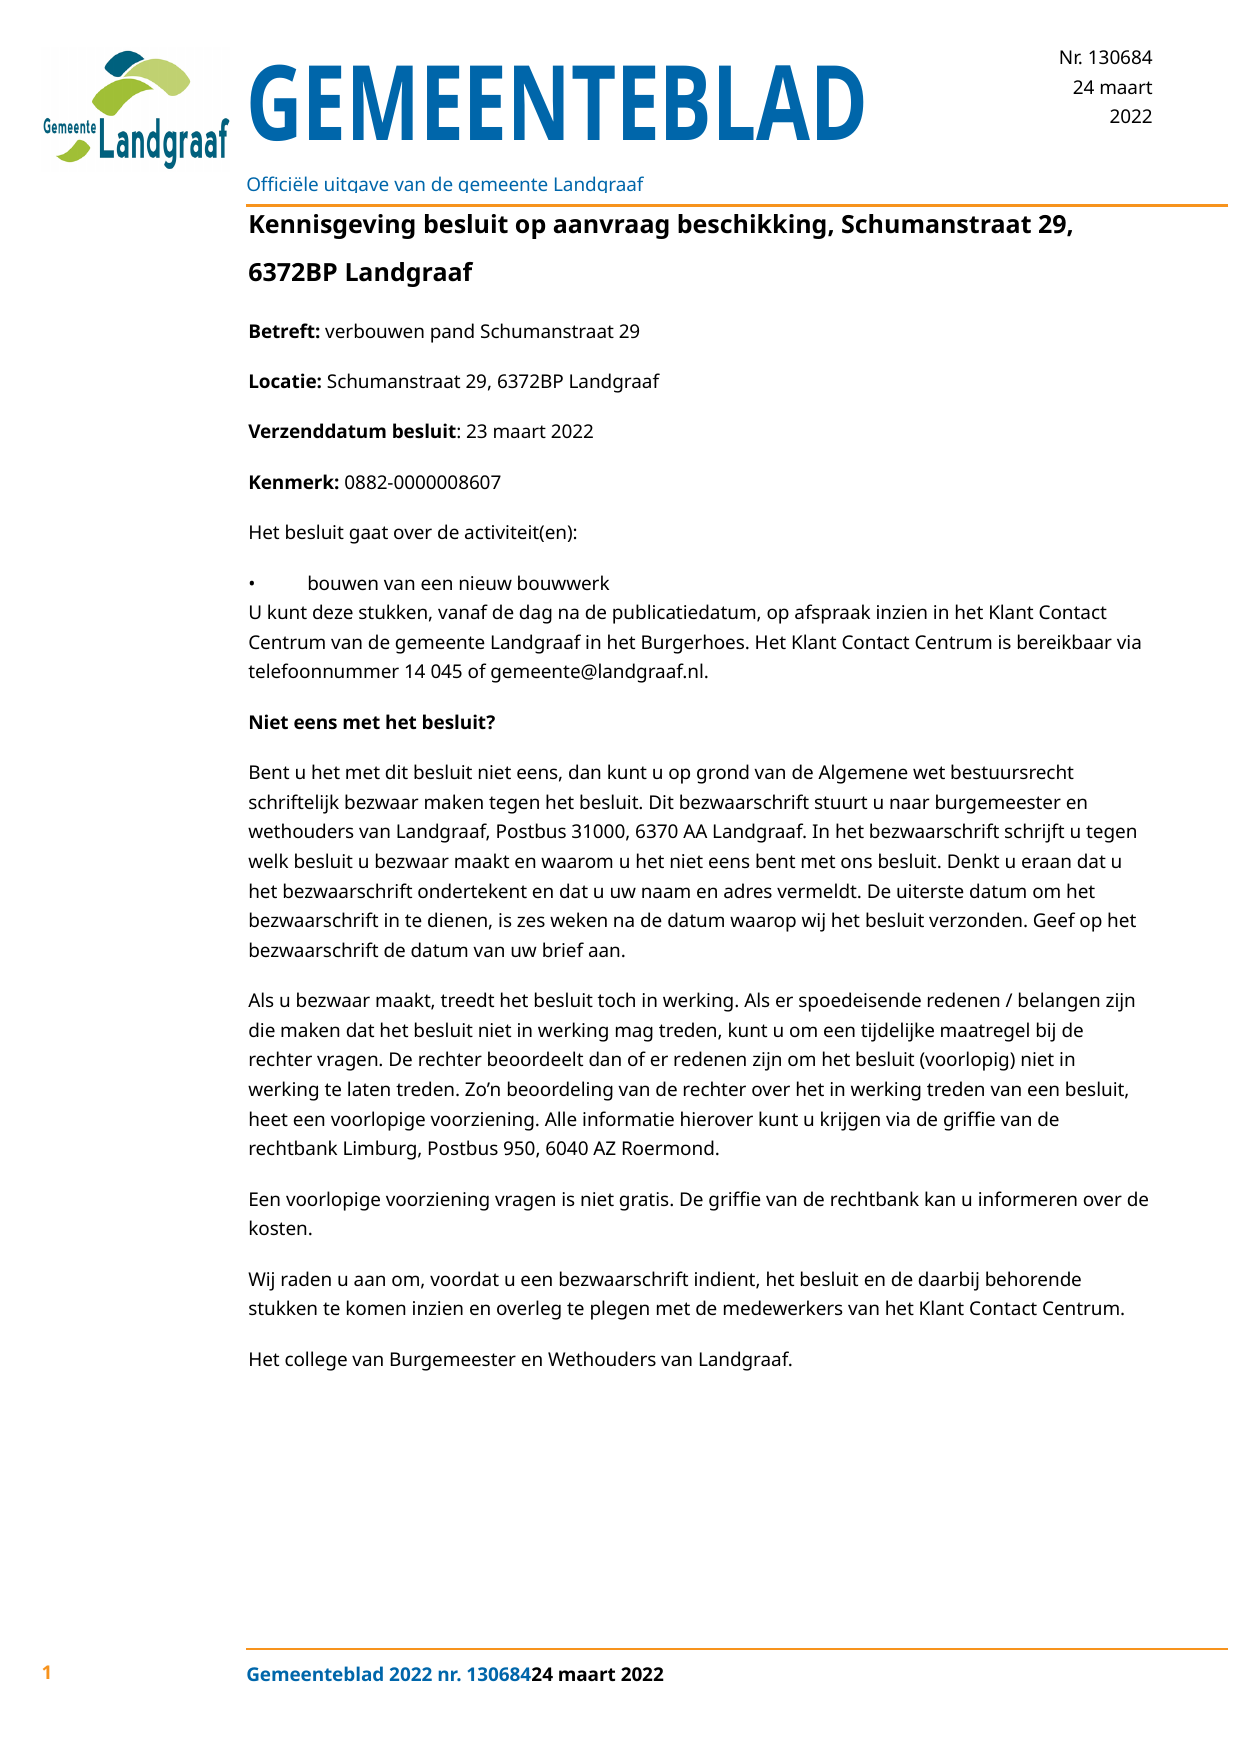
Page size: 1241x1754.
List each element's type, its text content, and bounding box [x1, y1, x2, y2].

text Het besluit gaat over de activiteit(en): [248, 519, 1152, 545]
text Betreft: verbouwen pand Schumanstraat 29 [248, 318, 1152, 344]
text Niet eens met het besluit? [248, 709, 1152, 735]
text Verzenddatum besluit: 23 maart 2022 [248, 419, 1152, 444]
text Als u bezwaar maakt, treedt het besluit toch in werking. Als er spoedeisende redenen / belangen zijn die maken dat het besluit niet in werking mag treden, kunt u om een tijdelijke maatregel bij de rechter vragen. De rechter beoordeelt dan of er redenen zijn om het besluit (voorlopig) niet in werking te laten treden. Zo’n beoordeling van de rechter over het in werking treden van een besluit, heet een voorlopige voorziening. Alle informatie hierover kunt u krijgen via de griffie van de rechtbank Limburg, Postbus 950, 6040 AZ Roermond. [248, 987, 1152, 1161]
text U kunt deze stukken, vanaf de dag na de publicatiedatum, op afspraak inzien in het Klant Contact Centrum van de gemeente Landgraaf in het Burgerhoes. Het Klant Contact Centrum is bereikbaar via telefoonnummer 14 045 of gemeente@landgraaf.nl. [248, 599, 1152, 684]
text Kennisgeving besluit op aanvraag beschikking, Schumanstraat 29, 6372BP Landgraaf [248, 207, 1152, 288]
text Het college van Burgemeester en Wethouders van Landgraaf. [248, 1346, 1152, 1372]
text Bent u het met dit besluit niet eens, dan kunt u op grond van de Algemene wet bestuursrecht schriftelijk bezwaar maken tegen het besluit. Dit bezwaarschrift stuurt u naar burgemeester en wethouders van Landgraaf, Postbus 31000, 6370 AA Landgraaf. In het bezwaarschrift schrijft u tegen welk besluit u bezwaar maakt en waarom u het niet eens bent met ons besluit. Denkt u eraan dat u het bezwaarschrift ondertekent en dat u uw naam en adres vermeldt. De uiterste datum om het bezwaarschrift in te dienen, is zes weken na de datum waarop wij het besluit verzonden. Geef op het bezwaarschrift de datum van uw brief aan. [248, 759, 1152, 963]
text Locatie: Schumanstraat 29, 6372BP Landgraaf [248, 368, 1152, 394]
text Een voorlopige voorziening vragen is niet gratis. De griffie van de rechtbank kan u informeren over de kosten. [248, 1186, 1152, 1241]
list bouwen van een nieuw bouwwerk [248, 570, 1152, 596]
text Kenmerk: 0882-0000008607 [248, 469, 1152, 495]
text Wij raden u aan om, voordat u een bezwaarschrift indient, het besluit en de daarbij behorende stukken te komen inzien en overleg te plegen met de medewerkers van het Klant Contact Centrum. [248, 1266, 1152, 1321]
picture [41, 47, 231, 172]
